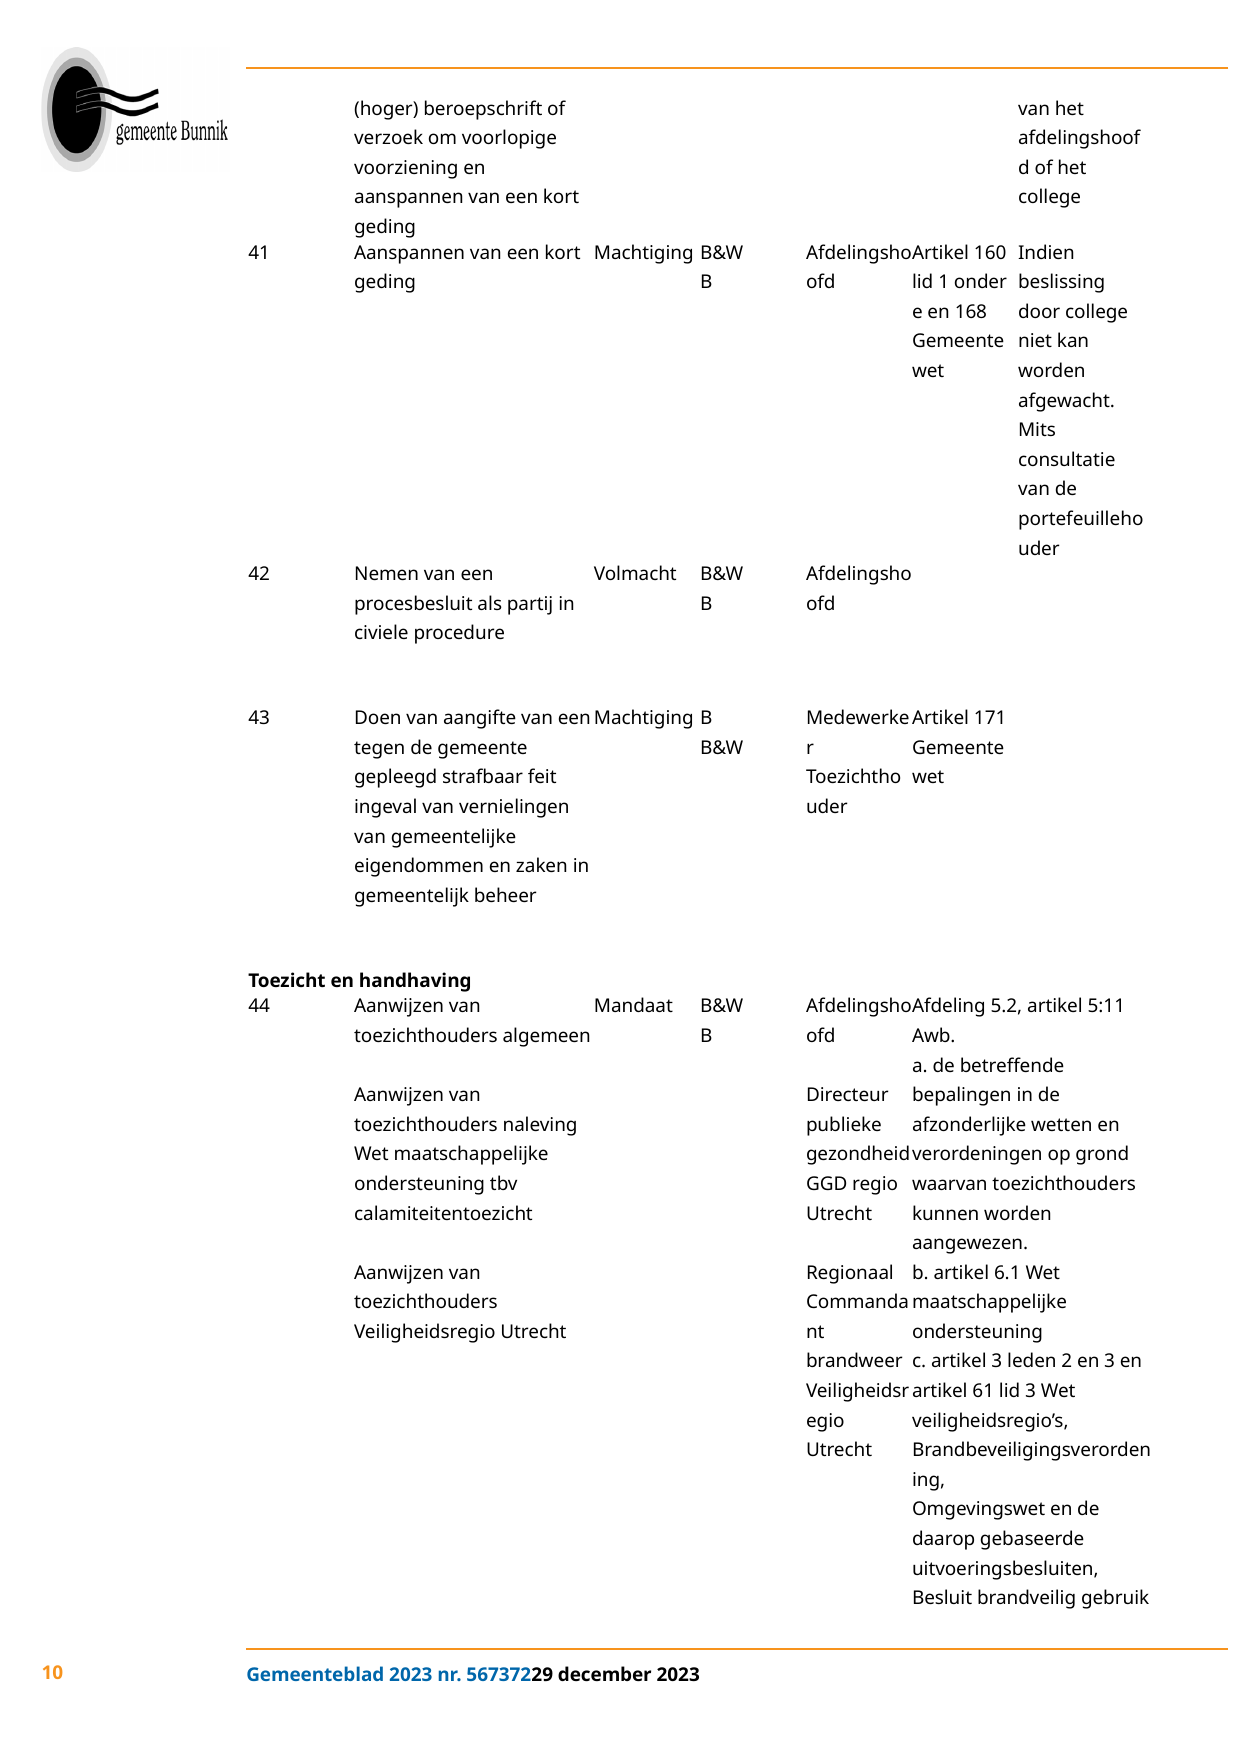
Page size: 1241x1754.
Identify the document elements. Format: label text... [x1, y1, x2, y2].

table_cell van het afdelingshoofd of het college [1018, 95, 1152, 239]
table_cell [806, 95, 912, 239]
table_cell [248, 95, 354, 239]
table_cell B&W B [700, 239, 806, 560]
table_cell 41 [248, 239, 354, 560]
table_cell (hoger) beroepschrift of verzoek om voorlopige voorziening en aanspannen van een kort geding [354, 95, 594, 239]
table_cell Aanwijzen van toezichthouders algemeen Aanwijzen van toezichthouders naleving Wet maatschappelijke ondersteuning tbv calamiteitentoezicht Aanwijzen van toezichthouders Veiligheidsregio Utrecht [354, 993, 594, 1610]
table_cell Mandaat [594, 993, 700, 1610]
picture [41, 47, 231, 172]
table_cell [912, 560, 1018, 704]
table_cell Afdeling 5.2, artikel 5:11 Awb. a. de betreffende bepalingen in de afzonderlijke wetten en verordeningen op grond waarvan toezichthouders kunnen worden aangewezen. b. artikel 6.1 Wet maatschappelijke ondersteuning c. artikel 3 leden 2 en 3 en artikel 61 lid 3 Wet veiligheidsregio’s, Brandbeveiligingsverordening, Omgevingswet en de daarop gebaseerde uitvoeringsbesluiten, Besluit brandveilig gebruik [912, 993, 1152, 1610]
table_cell Doen van aangifte van een tegen de gemeente gepleegd strafbaar feit ingeval van vernielingen van gemeentelijke eigendommen en zaken in gemeentelijk beheer [354, 705, 594, 967]
table_cell Afdelingshoofd [806, 239, 912, 560]
table_cell B B&W [700, 705, 806, 967]
table_cell Artikel 160 lid 1 onder e en 168 Gemeentewet [912, 239, 1018, 560]
table_cell [594, 967, 700, 993]
table_cell [594, 95, 700, 239]
table_cell Nemen van een procesbesluit als partij in civiele procedure [354, 560, 594, 704]
table_cell 43 [248, 705, 354, 967]
table_cell [912, 967, 1018, 993]
table_cell Afdelingshoofd [806, 560, 912, 704]
table_cell Aanspannen van een kort geding [354, 239, 594, 560]
table_cell [700, 95, 806, 239]
table_cell Machtiging [594, 705, 700, 967]
table_cell Machtiging [594, 239, 700, 560]
table_cell Artikel 171 Gemeentewet [912, 705, 1018, 967]
table_cell [700, 967, 806, 993]
table_cell Indien beslissing door college niet kan worden afgewacht. Mits consultatie van de portefeuillehouder [1018, 239, 1152, 560]
table_cell Toezicht en handhaving [248, 967, 594, 993]
table_cell Afdelingshoofd Directeur publieke gezondheid GGD regio Utrecht Regionaal Commandant brandweer Veiligheidsregio Utrecht [806, 993, 912, 1610]
table_cell [912, 95, 1018, 239]
table_cell Medewerker Toezichthouder [806, 705, 912, 967]
table_cell B&W B [700, 560, 806, 704]
table_cell 44 [248, 993, 354, 1610]
table_cell 42 [248, 560, 354, 704]
table_cell Volmacht [594, 560, 700, 704]
table_cell [1018, 705, 1152, 967]
table_cell B&W B [700, 993, 806, 1610]
table_cell [806, 967, 912, 993]
table_cell [1018, 560, 1152, 704]
table_cell [1018, 967, 1152, 993]
